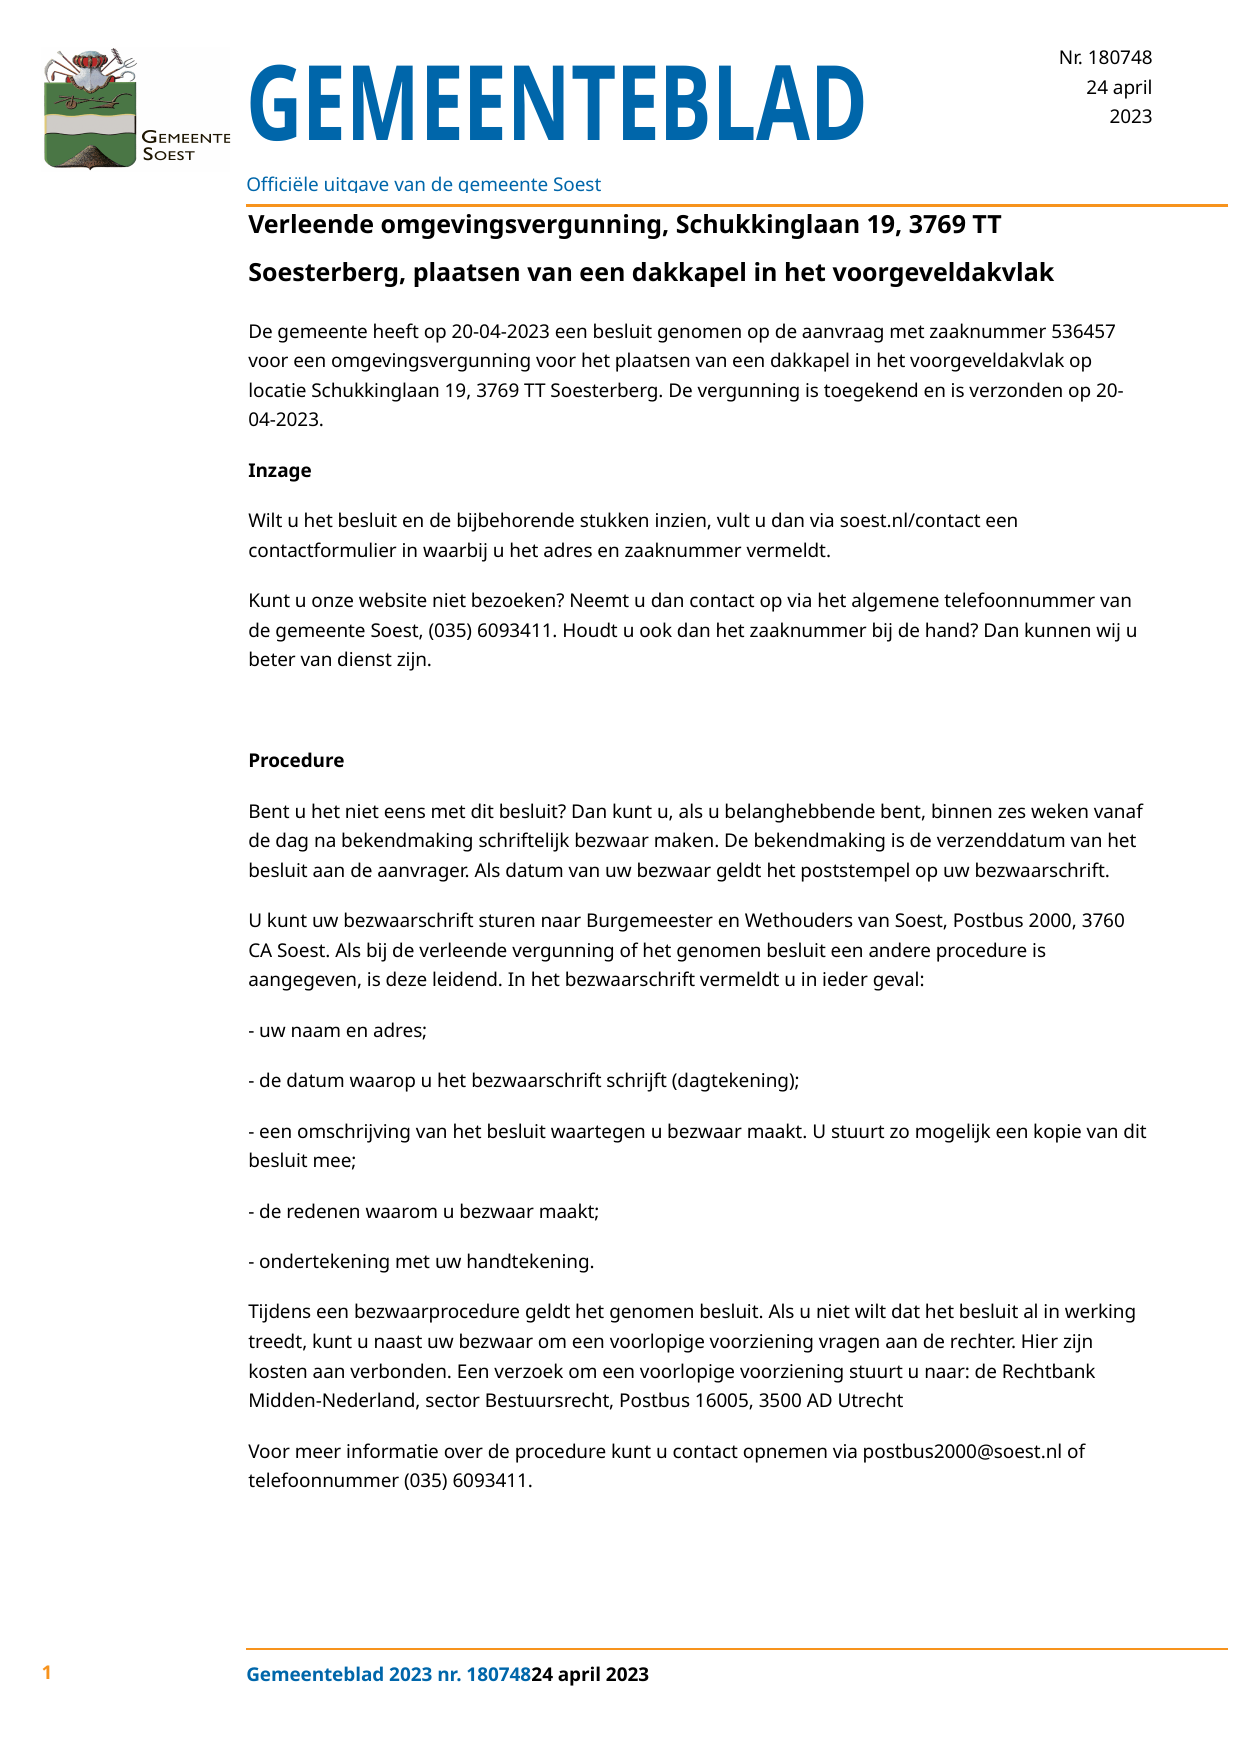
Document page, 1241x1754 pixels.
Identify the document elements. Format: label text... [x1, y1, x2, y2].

text Tijdens een bezwaarprocedure geldt het genomen besluit. Als u niet wilt dat het besluit al in werking treedt, kunt u naast uw bezwaar om een voorlopige voorziening vragen aan de rechter. Hier zijn kosten aan verbonden. Een verzoek om een voorlopige voorziening stuurt u naar: de Rechtbank Midden-Nederland, sector Bestuursrecht, Postbus 16005, 3500 AD Utrecht [248, 1299, 1152, 1413]
text Kunt u onze website niet bezoeken? Neemt u dan contact op via het algemene telefoonnummer van de gemeente Soest, (035) 6093411. Houdt u ook dan het zaaknummer bij de hand? Dan kunnen wij u beter van dienst zijn. [248, 587, 1152, 672]
text - uw naam en adres; [248, 1017, 1152, 1043]
text De gemeente heeft op 20-04-2023 een besluit genomen op de aanvraag met zaaknummer 536457 voor een omgevingsvergunning voor het plaatsen van een dakkapel in het voorgeveldakvlak op locatie Schukkinglaan 19, 3769 TT Soesterberg. De vergunning is toegekend en is verzonden op 20-04-2023. [248, 318, 1152, 432]
text - een omschrijving van het besluit waartegen u bezwaar maakt. U stuurt zo mogelijk een kopie van dit besluit mee; [248, 1118, 1152, 1173]
text Wilt u het besluit en de bijbehorende stukken inzien, vult u dan via soest.nl/contact een contactformulier in waarbij u het adres en zaaknummer vermeldt. [248, 507, 1152, 563]
text U kunt uw bezwaarschrift sturen naar Burgemeester en Wethouders van Soest, Postbus 2000, 3760 CA Soest. Als bij de verleende vergunning of het genomen besluit een andere procedure is aangegeven, is deze leidend. In het bezwaarschrift vermeldt u in ieder geval: [248, 907, 1152, 992]
text Bent u het niet eens met dit besluit? Dan kunt u, als u belanghebbende bent, binnen zes weken vanaf de dag na bekendmaking schriftelijk bezwaar maken. De bekendmaking is de verzenddatum van het besluit aan de aanvrager. Als datum van uw bezwaar geldt het poststempel op uw bezwaarschrift. [248, 798, 1152, 883]
text Voor meer informatie over de procedure kunt u contact opnemen via postbus2000@soest.nl of telefoonnummer (035) 6093411. [248, 1438, 1152, 1493]
text - de redenen waarom u bezwaar maakt; [248, 1198, 1152, 1224]
text - ondertekening met uw handtekening. [248, 1248, 1152, 1274]
text Verleende omgevingsvergunning, Schukkinglaan 19, 3769 TT Soesterberg, plaatsen van een dakkapel in het voorgeveldakvlak [248, 207, 1152, 288]
picture [41, 47, 231, 172]
text Procedure [248, 747, 1152, 773]
text - de datum waarop u het bezwaarschrift schrijft (dagtekening); [248, 1067, 1152, 1093]
text Inzage [248, 457, 1152, 483]
